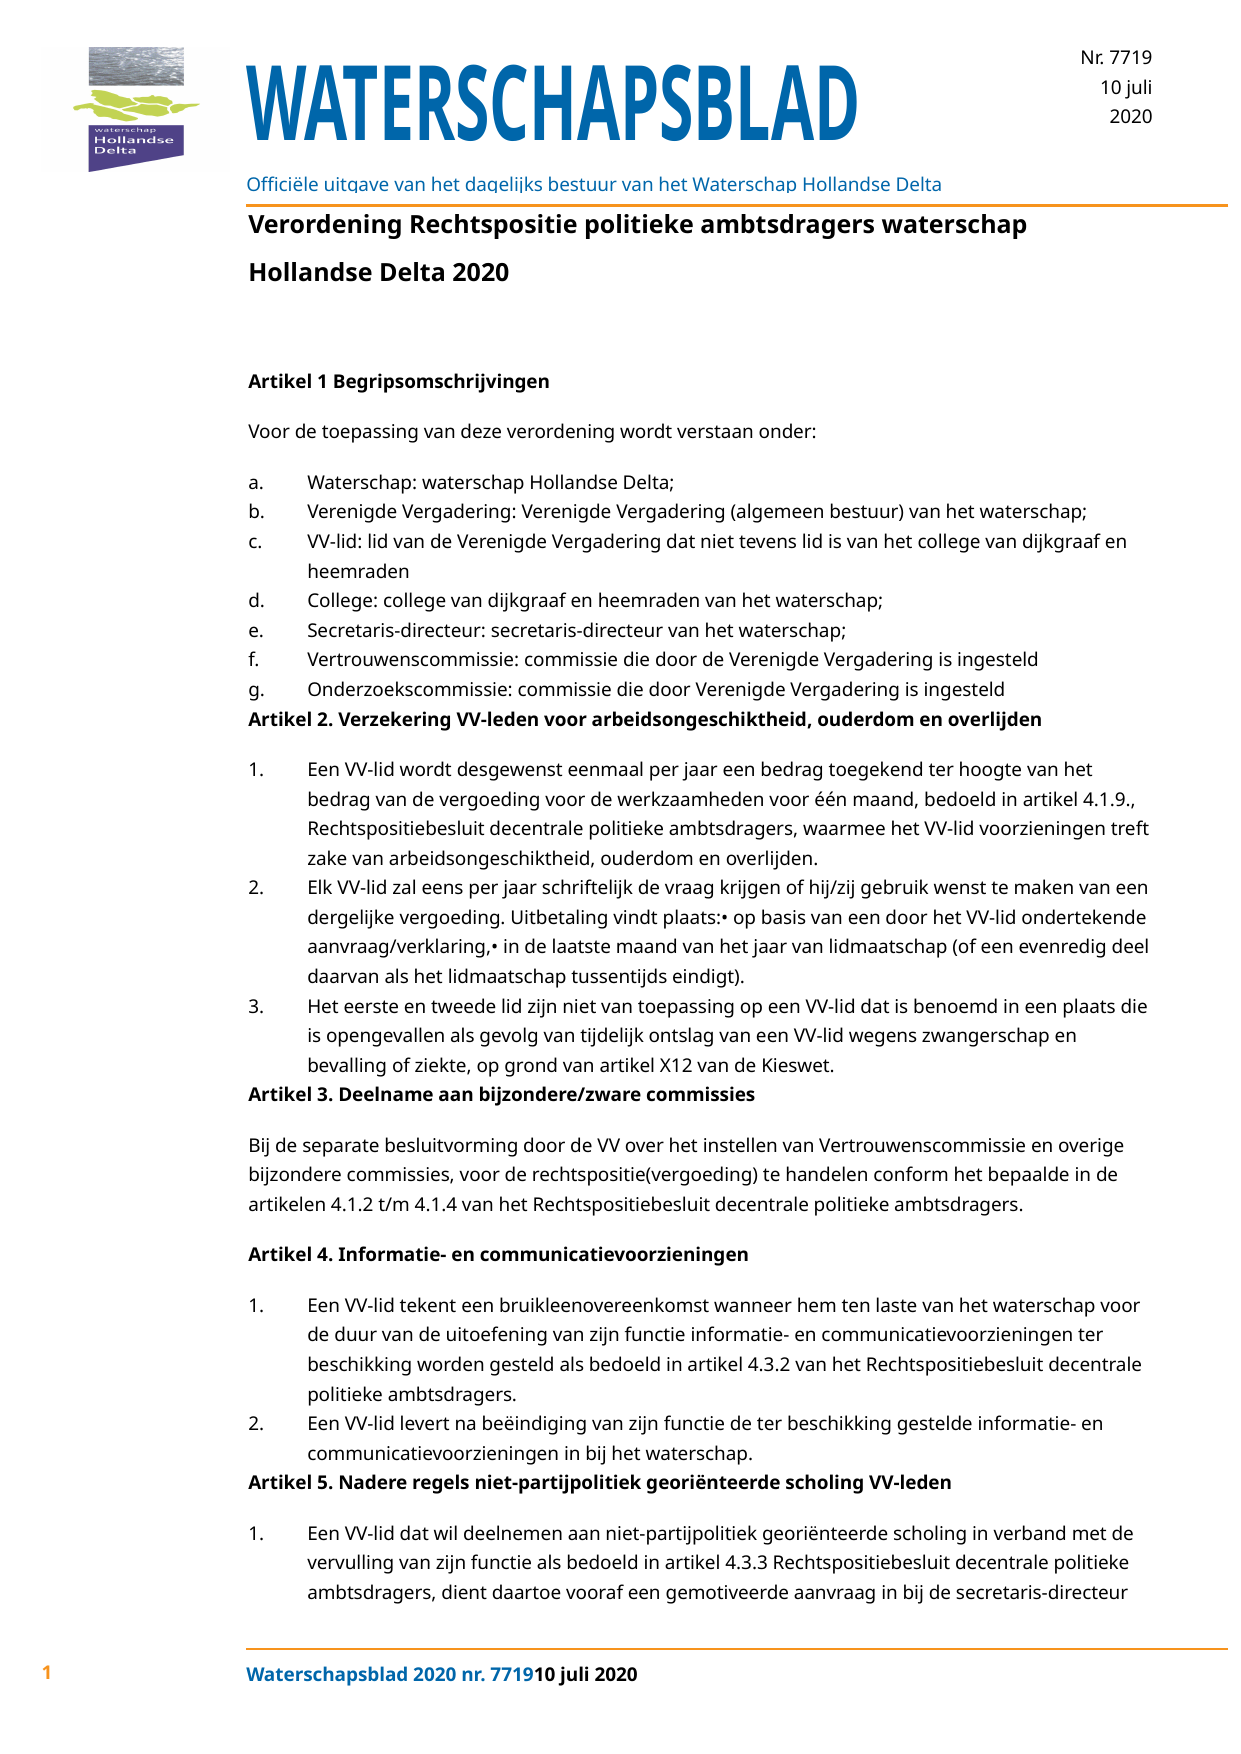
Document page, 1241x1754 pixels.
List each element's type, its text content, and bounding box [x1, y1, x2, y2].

list Een VV-lid dat wil deelnemen aan niet-partijpolitiek georiënteerde scholing in verband met de vervulling van zijn functie als bedoeld in artikel 4.3.3 Rechtspositiebesluit decentrale politieke ambtsdragers, dient daartoe vooraf een gemotiveerde aanvraag in bij de secretaris-directeur [248, 1520, 1152, 1605]
text Bij de separate besluitvorming door de VV over het instellen van Vertrouwenscommissie en overige bijzondere commissies, voor de rechtspositie(vergoeding) te handelen conform het bepaalde in de artikelen 4.1.2 t/m 4.1.4 van het Rechtspositiebesluit decentrale politieke ambtsdragers. [248, 1132, 1152, 1217]
list Elk VV-lid zal eens per jaar schriftelijk de vraag krijgen of hij/zij gebruik wenst te maken van een dergelijke vergoeding. Uitbetaling vindt plaats:• op basis van een door het VV-lid ondertekende aanvraag/verklaring,• in de laatste maand van het jaar van lidmaatschap (of een evenredig deel daarvan als het lidmaatschap tussentijds eindigt). [248, 874, 1152, 989]
list Het eerste en tweede lid zijn niet van toepassing op een VV-lid dat is benoemd in een plaats die is opengevallen als gevolg van tijdelijk ontslag van een VV-lid wegens zwangerschap en bevalling of ziekte, op grond van artikel X12 van de Kieswet. [248, 993, 1152, 1078]
text Artikel 2. Verzekering VV-leden voor arbeidsongeschiktheid, ouderdom en overlijden [248, 706, 1152, 732]
list Secretaris-directeur: secretaris-directeur van het waterschap; [248, 617, 1152, 643]
text Voor de toepassing van deze verordening wordt verstaan onder: [248, 419, 1152, 444]
list Een VV-lid levert na beëindiging van zijn functie de ter beschikking gestelde informatie- en communicatievoorzieningen in bij het waterschap. [248, 1410, 1152, 1466]
list College: college van dijkgraaf en heemraden van het waterschap; [248, 587, 1152, 613]
text Artikel 1 Begripsomschrijvingen [248, 368, 1152, 394]
text Artikel 3. Deelname aan bijzondere/zware commissies [248, 1082, 1152, 1107]
text Artikel 5. Nadere regels niet-partijpolitiek georiënteerde scholing VV-leden [248, 1469, 1152, 1495]
picture [41, 47, 231, 172]
list Vertrouwenscommissie: commissie die door de Verenigde Vergadering is ingesteld [248, 647, 1152, 672]
list Onderzoekscommissie: commissie die door Verenigde Vergadering is ingesteld [248, 676, 1152, 702]
list Een VV-lid wordt desgewenst eenmaal per jaar een bedrag toegekend ter hoogte van het bedrag van de vergoeding voor de werkzaamheden voor één maand, bedoeld in artikel 4.1.9., Rechtspositiebesluit decentrale politieke ambtsdragers, waarmee het VV-lid voorzieningen treft zake van arbeidsongeschiktheid, ouderdom en overlijden. [248, 756, 1152, 871]
text Artikel 4. Informatie- en communicatievoorzieningen [248, 1242, 1152, 1267]
list VV-lid: lid van de Verenigde Vergadering dat niet tevens lid is van het college van dijkgraaf en heemraden [248, 528, 1152, 584]
list Verenigde Vergadering: Verenigde Vergadering (algemeen bestuur) van het waterschap; [248, 499, 1152, 524]
text Verordening Rechtspositie politieke ambtsdragers waterschap Hollandse Delta 2020 [248, 207, 1152, 288]
list Een VV-lid tekent een bruikleenovereenkomst wanneer hem ten laste van het waterschap voor de duur van de uitoefening van zijn functie informatie- en communicatievoorzieningen ter beschikking worden gesteld als bedoeld in artikel 4.3.2 van het Rechtspositiebesluit decentrale politieke ambtsdragers. [248, 1292, 1152, 1407]
list Waterschap: waterschap Hollandse Delta; [248, 469, 1152, 495]
